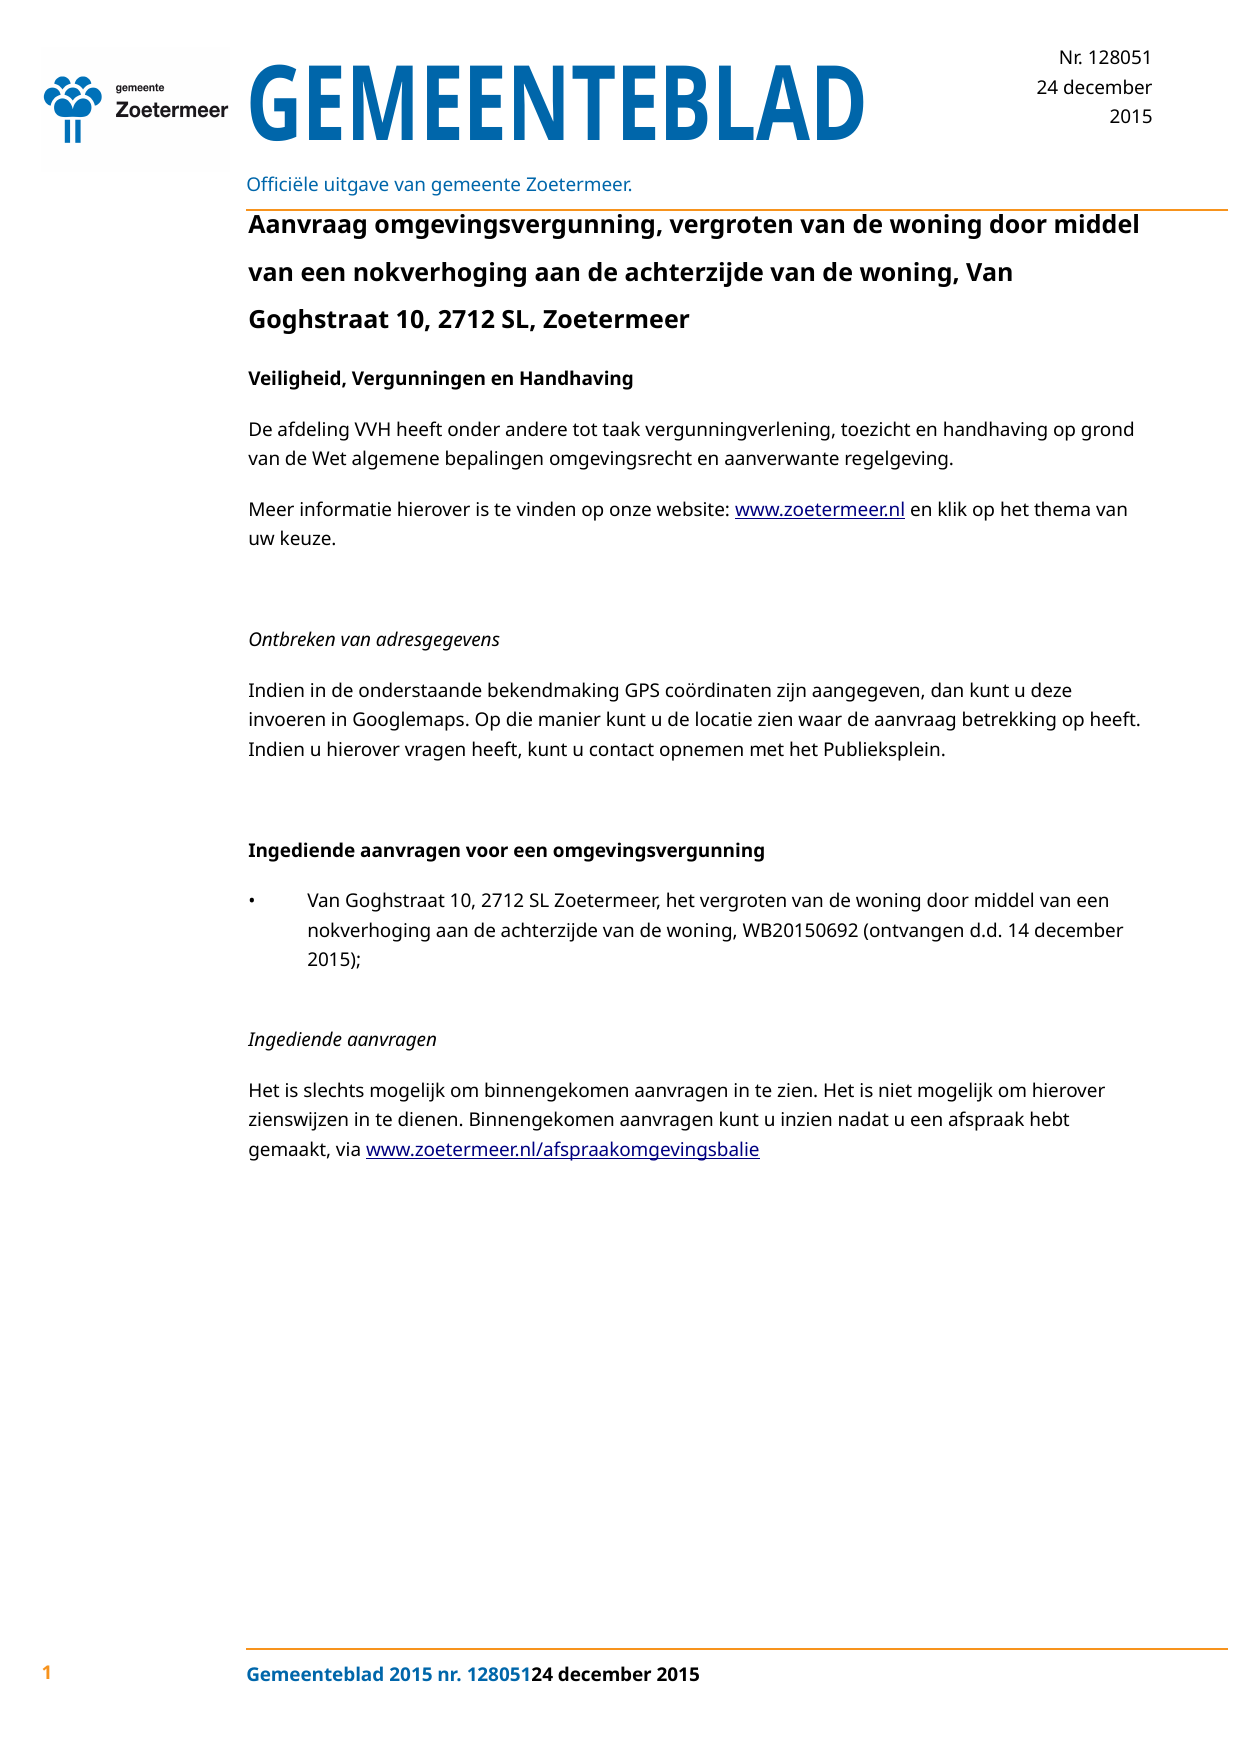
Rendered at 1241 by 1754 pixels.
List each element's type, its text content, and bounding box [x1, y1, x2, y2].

text Ingediende aanvragen [248, 1026, 1152, 1052]
text De afdeling VVH heeft onder andere tot taak vergunningverlening, toezicht en handhaving op grond van de Wet algemene bepalingen omgevingsrecht en aanverwante regelgeving. [248, 416, 1152, 471]
text Ingediende aanvragen voor een omgevingsvergunning [248, 837, 1152, 862]
text Ontbreken van adresgegevens [248, 626, 1152, 652]
text Aanvraag omgevingsvergunning, vergroten van de woning door middel van een nokverhoging aan de achterzijde van de woning, Van Goghstraat 10, 2712 SL, Zoetermeer [248, 211, 1152, 336]
text Veiligheid, Vergunningen en Handhaving [248, 366, 1152, 391]
list Van Goghstraat 10, 2712 SL Zoetermeer, het vergroten van de woning door middel van een nokverhoging aan de achterzijde van de woning, WB20150692 (ontvangen d.d. 14 december 2015); [248, 887, 1152, 972]
picture [41, 47, 231, 172]
text Indien in de onderstaande bekendmaking GPS coördinaten zijn aangegeven, dan kunt u deze invoeren in Googlemaps. Op die manier kunt u de locatie zien waar de aanvraag betrekking op heeft. Indien u hierover vragen heeft, kunt u contact opnemen met het Publieksplein. [248, 677, 1152, 762]
text Het is slechts mogelijk om binnengekomen aanvragen in te zien. Het is niet mogelijk om hierover zienswijzen in te dienen. Binnengekomen aanvragen kunt u inzien nadat u een afspraak hebt gemaakt, via www.zoetermeer.nl/afspraakomgevingsbalie [248, 1077, 1152, 1162]
text Meer informatie hierover is te vinden op onze website: www.zoetermeer.nl en klik op het thema van uw keuze. [248, 496, 1152, 551]
